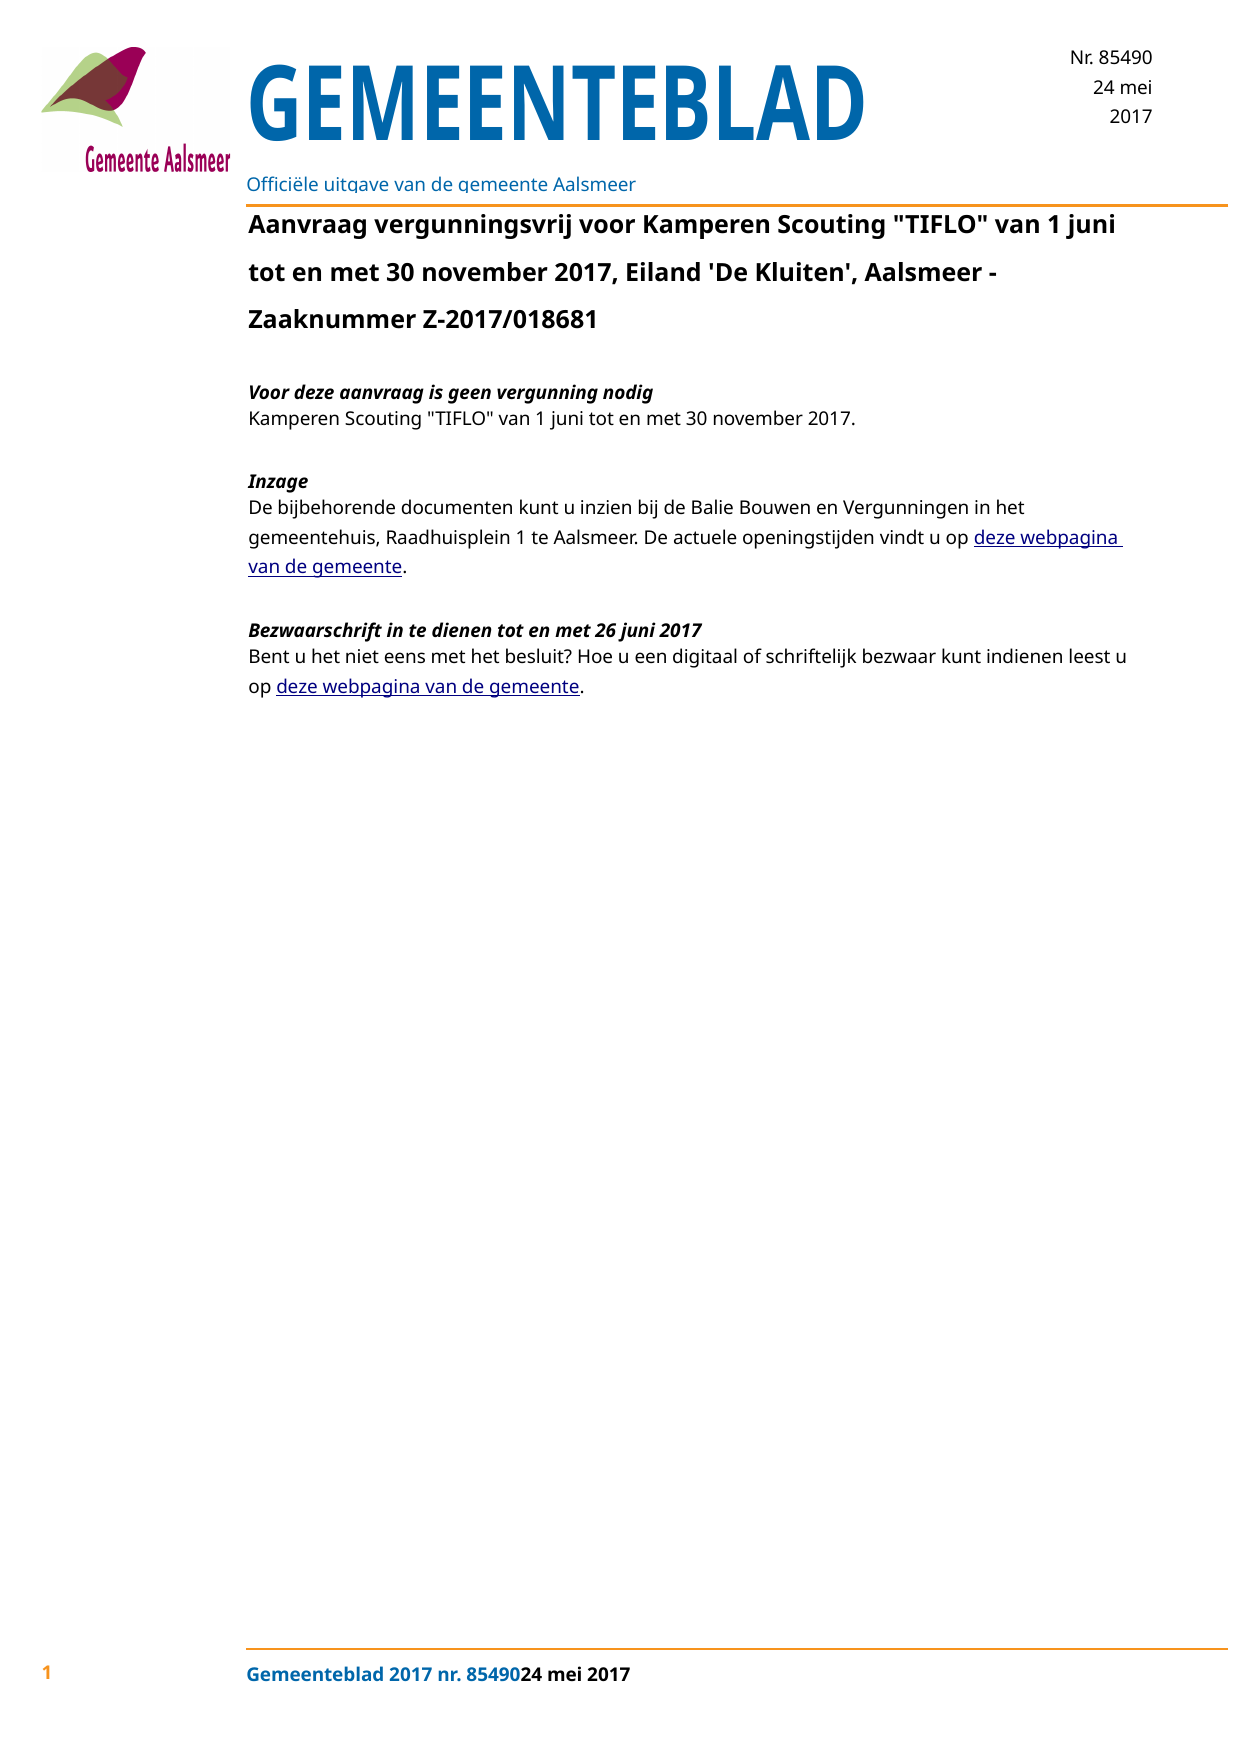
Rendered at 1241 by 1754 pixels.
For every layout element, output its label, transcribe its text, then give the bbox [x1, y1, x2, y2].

picture [41, 47, 231, 172]
text De bijbehorende documenten kunt u inzien bij de Balie Bouwen en Vergunningen in het gemeentehuis, Raadhuisplein 1 te Aalsmeer. De actuele openingstijden vindt u op deze webpagina van de gemeente. [248, 494, 1152, 579]
text Aanvraag vergunningsvrij voor Kamperen Scouting "TIFLO" van 1 juni tot en met 30 november 2017, Eiland 'De Kluiten', Aalsmeer - Zaaknummer Z-2017/018681 [248, 207, 1152, 336]
text Kamperen Scouting "TIFLO" van 1 juni tot en met 30 november 2017. [248, 405, 1152, 431]
text Bezwaarschrift in te dienen tot en met 26 juni 2017 [248, 618, 1152, 643]
text ​ [248, 723, 1152, 749]
text Bent u het niet eens met het besluit? Hoe u een digitaal of schriftelijk bezwaar kunt indienen leest u op deze webpagina van de gemeente. [248, 643, 1152, 699]
text Inzage [248, 469, 1152, 494]
text Voor deze aanvraag is geen vergunning nodig [248, 379, 1152, 405]
